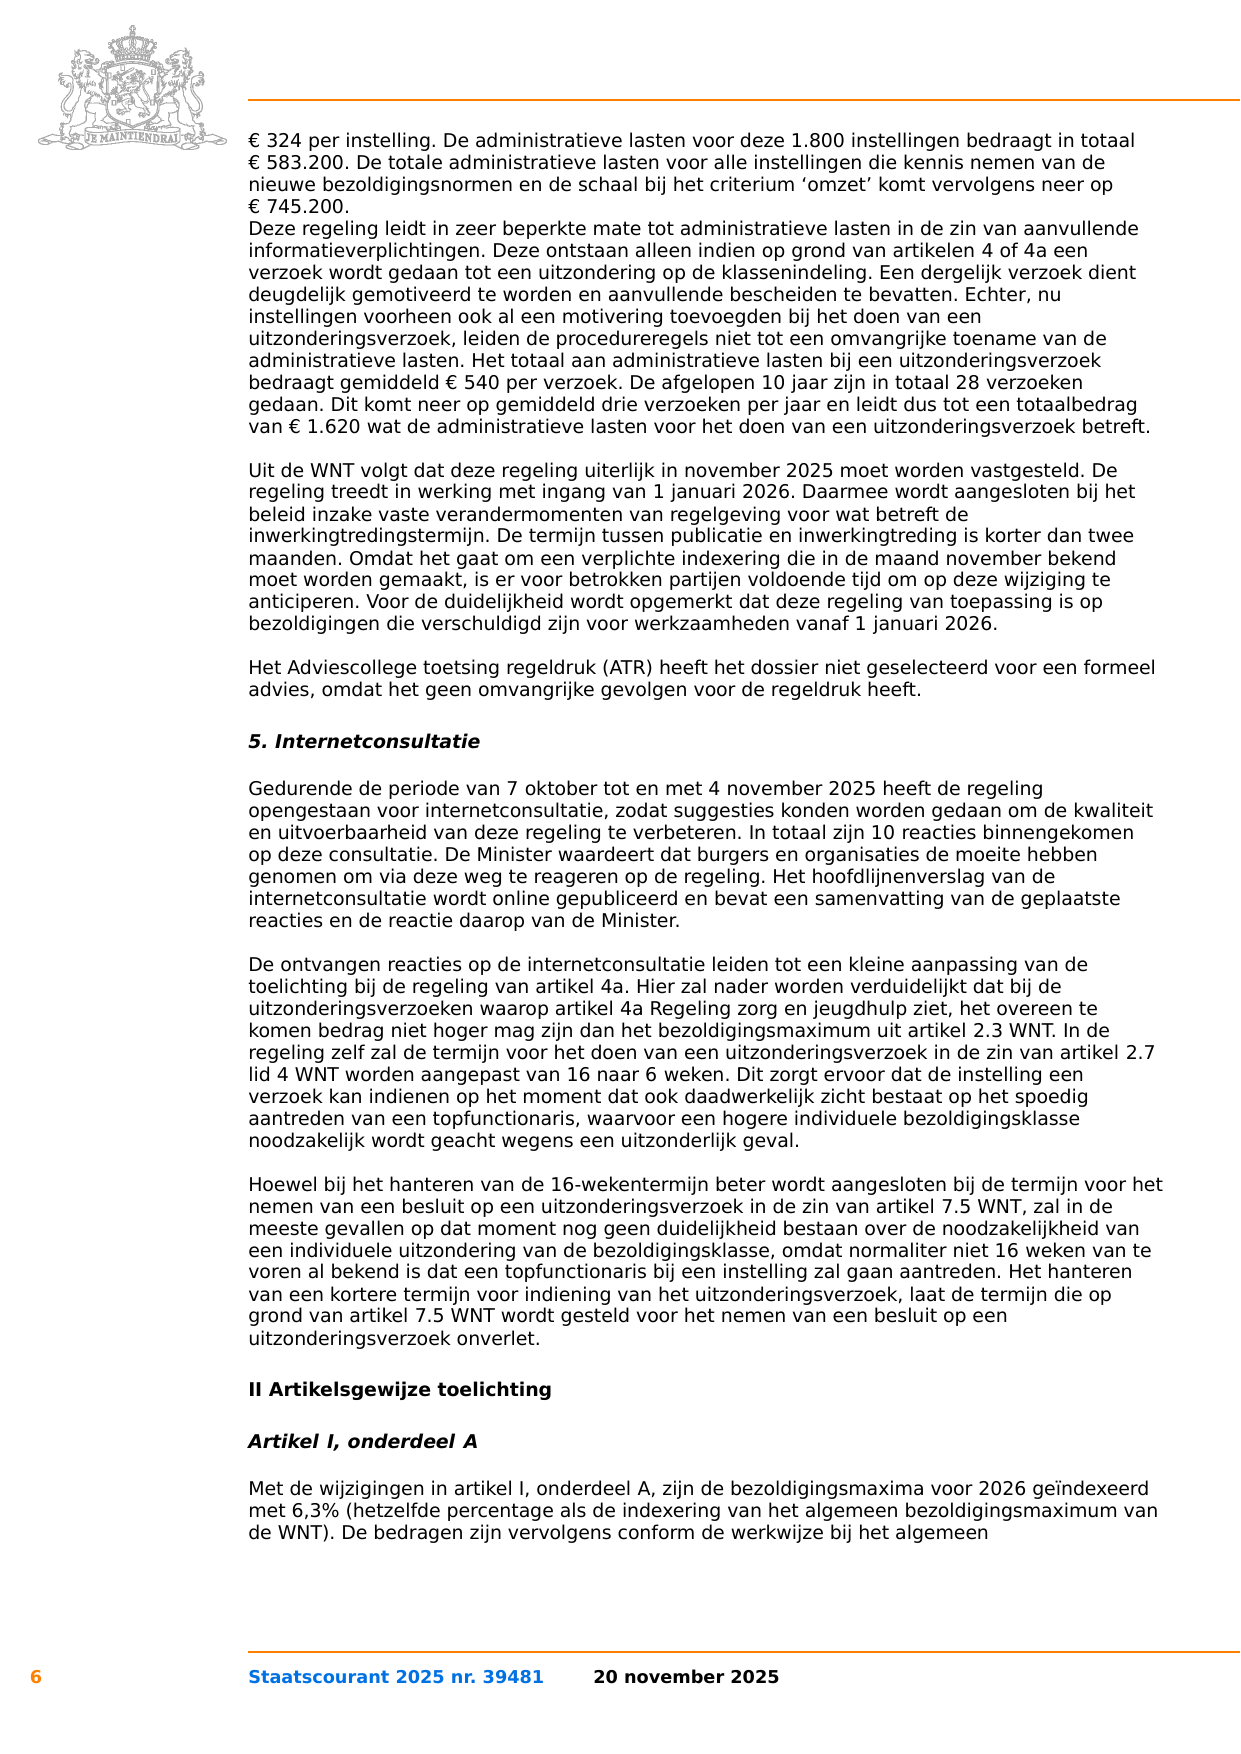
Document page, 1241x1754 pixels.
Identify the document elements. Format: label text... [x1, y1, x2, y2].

text Uit de WNT volgt dat deze regeling uiterlijk in november 2025 moet worden vastgesteld. De regeling treedt in werking met ingang van 1 januari 2026. Daarmee wordt aangesloten bij het beleid inzake vaste verandermomenten van regelgeving voor wat betreft de inwerkingtredingstermijn. De termijn tussen publicatie en inwerkingtreding is korter dan twee maanden. Omdat het gaat om een verplichte indexering die in de maand november bekend moet worden gemaakt, is er voor betrokken partijen voldoende tijd om op deze wijziging te anticiperen. Voor de duidelijkheid wordt opgemerkt dat deze regeling van toepassing is op bezoldigingen die verschuldigd zijn voor werkzaamheden vanaf 1 januari 2026. [248, 459, 1163, 635]
subtitle 5. Internetconsultatie [248, 731, 1163, 753]
subtitle Artikel I, onderdeel A [248, 1431, 1163, 1453]
text Hoewel bij het hanteren van de 16-wekentermijn beter wordt aangesloten bij de termijn voor het nemen van een besluit op een uitzonderingsverzoek in de zin van artikel 7.5 WNT, zal in de meeste gevallen op dat moment nog geen duidelijkheid bestaan over de noodzakelijkheid van een individuele uitzondering van de bezoldigingsklasse, omdat normaliter niet 16 weken van te voren al bekend is dat een topfunctionaris bij een instelling zal gaan aantreden. Het hanteren van een kortere termijn voor indiening van het uitzonderingsverzoek, laat de termijn die op grond van artikel 7.5 WNT wordt gesteld voor het nemen van een besluit op een uitzonderingsverzoek onverlet. [248, 1173, 1163, 1349]
text Het Adviescollege toetsing regeldruk (ATR) heeft het dossier niet geselecteerd voor een formeel advies, omdat het geen omvangrijke gevolgen voor de regeldruk heeft. [248, 657, 1163, 701]
text Met de wijzigingen in artikel I, onderdeel A, zijn de bezoldigingsmaxima voor 2026 geïndexeerd met 6,3% (hetzelfde percentage als de indexering van het algemeen bezoldigingsmaximum van de WNT). De bedragen zijn vervolgens conform de werkwijze bij het algemeen [248, 1478, 1163, 1544]
text De ontvangen reacties op de internetconsultatie leiden tot een kleine aanpassing van de toelichting bij de regeling van artikel 4a. Hier zal nader worden verduidelijkt dat bij de uitzonderingsverzoeken waarop artikel 4a Regeling zorg en jeugdhulp ziet, het overeen te komen bedrag niet hoger mag zijn dan het bezoldigingsmaximum uit artikel 2.3 WNT. In de regeling zelf zal de termijn voor het doen van een uitzonderingsverzoek in de zin van artikel 2.7 lid 4 WNT worden aangepast van 16 naar 6 weken. Dit zorgt ervoor dat de instelling een verzoek kan indienen op het moment dat ook daadwerkelijk zicht bestaat op het spoedig aantreden van een topfunctionaris, waarvoor een hogere individuele bezoldigingsklasse noodzakelijk wordt geacht wegens een uitzonderlijk geval. [248, 954, 1163, 1152]
subtitle II Artikelsgewijze toelichting [248, 1379, 1163, 1401]
text Deze regeling leidt in zeer beperkte mate tot administratieve lasten in de zin van aanvullende informatieverplichtingen. Deze ontstaan alleen indien op grond van artikelen 4 of 4a een verzoek wordt gedaan tot een uitzondering op de klassenindeling. Een dergelijk verzoek dient deugdelijk gemotiveerd te worden en aanvullende bescheiden te bevatten. Echter, nu instellingen voorheen ook al een motivering toevoegden bij het doen van een uitzonderingsverzoek, leiden de procedureregels niet tot een omvangrijke toename van de administratieve lasten. Het totaal aan administratieve lasten bij een uitzonderingsverzoek bedraagt gemiddeld € 540 per verzoek. De afgelopen 10 jaar zijn in totaal 28 verzoeken gedaan. Dit komt neer op gemiddeld drie verzoeken per jaar en leidt dus tot een totaalbedrag van € 1.620 wat de administratieve lasten voor het doen van een uitzonderingsverzoek betreft. [248, 218, 1163, 438]
picture [38, 25, 227, 150]
text € 324 per instelling. De administratieve lasten voor deze 1.800 instellingen bedraagt in totaal € 583.200. De totale administratieve lasten voor alle instellingen die kennis nemen van de nieuwe bezoldigingsnormen en de schaal bij het criterium ‘omzet’ komt vervolgens neer op € 745.200. [248, 130, 1163, 218]
text Gedurende de periode van 7 oktober tot en met 4 november 2025 heeft de regeling opengestaan voor internetconsultatie, zodat suggesties konden worden gedaan om de kwaliteit en uitvoerbaarheid van deze regeling te verbeteren. In totaal zijn 10 reacties binnengekomen op deze consultatie. De Minister waardeert dat burgers en organisaties de moeite hebben genomen om via deze weg te reageren op de regeling. Het hoofdlijnenverslag van de internetconsultatie wordt online gepubliceerd en bevat een samenvatting van de geplaatste reacties en de reactie daarop van de Minister. [248, 778, 1163, 932]
